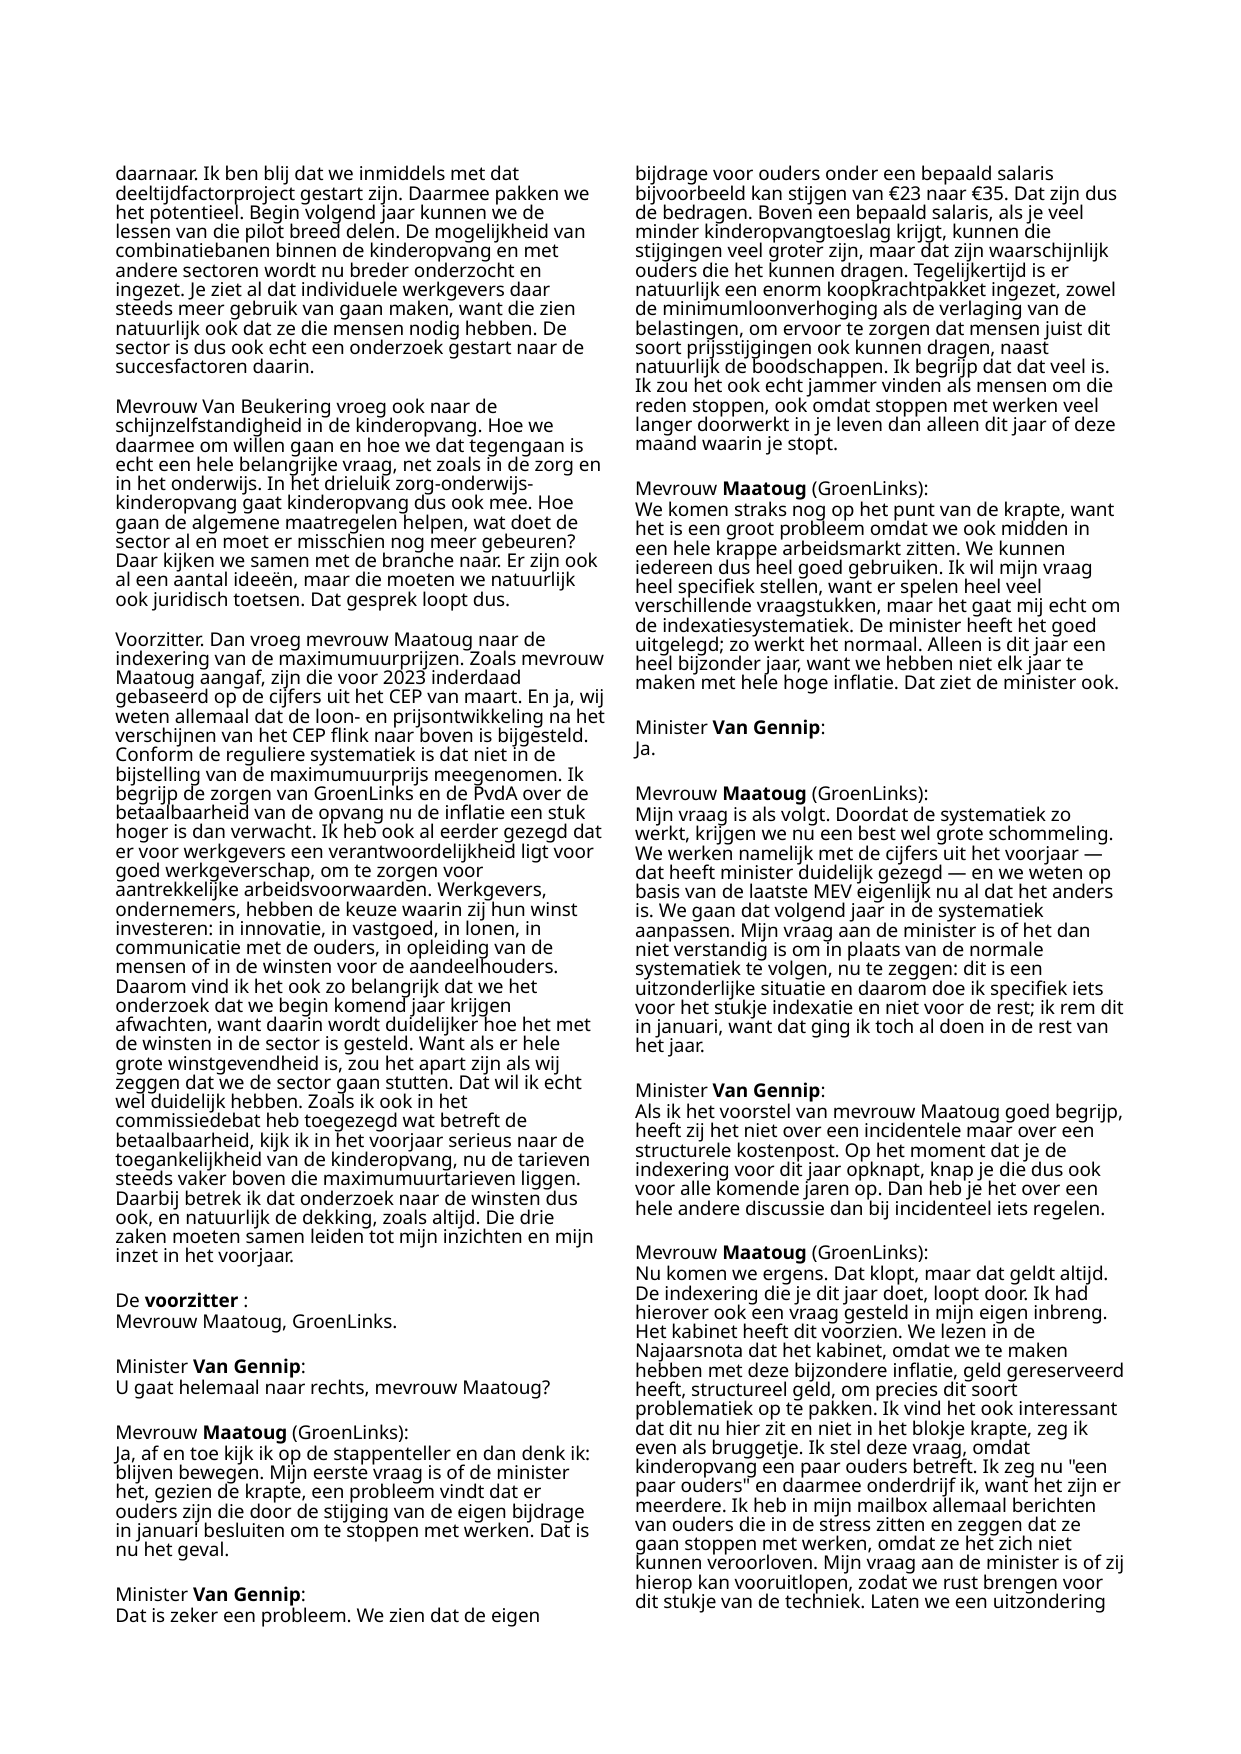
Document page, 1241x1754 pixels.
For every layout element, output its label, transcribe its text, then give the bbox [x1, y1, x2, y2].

text Minister Van Gennip: [115, 1581, 605, 1607]
text Als ik het voorstel van mevrouw Maatoug goed begrijp, heeft zij het niet over een incidentele maar over een structurele kostenpost. Op het moment dat je de indexering voor dit jaar opknapt, knap je die dus ook voor alle komende jaren op. Dan heb je het over een hele andere discussie dan bij incidenteel iets regelen. [635, 1103, 1125, 1219]
text Minister Van Gennip: [635, 1077, 1125, 1103]
text Nu komen we ergens. Dat klopt, maar dat geldt altijd. De indexering die je dit jaar doet, loopt door. Ik had hierover ook een vraag gesteld in mijn eigen inbreng. Het kabinet heeft dit voorzien. We lezen in de Najaarsnota dat het kabinet, omdat we te maken hebben met deze bijzondere inflatie, geld gereserveerd heeft, structureel geld, om precies dit soort problematiek op te pakken. Ik vind het ook interessant dat dit nu hier zit en niet in het blokje krapte, zeg ik even als bruggetje. Ik stel deze vraag, omdat kinderopvang een paar ouders betreft. Ik zeg nu "een paar ouders" en daarmee onderdrijf ik, want het zijn er meerdere. Ik heb in mijn mailbox allemaal berichten van ouders die in de stress zitten en zeggen dat ze gaan stoppen met werken, omdat ze het zich niet kunnen veroorloven. Mijn vraag aan de minister is of zij hierop kan vooruitlopen, zodat we rust brengen voor dit stukje van de techniek. Laten we een uitzondering [635, 1265, 1125, 1612]
text Ja, af en toe kijk ik op de stappenteller en dan denk ik: blijven bewegen. Mijn eerste vraag is of de minister het, gezien de krapte, een probleem vindt dat er ouders zijn die door de stijging van de eigen bijdrage in januari besluiten om te stoppen met werken. Dat is nu het geval. [115, 1445, 605, 1561]
text We komen straks nog op het punt van de krapte, want het is een groot probleem omdat we ook midden in een hele krappe arbeidsmarkt zitten. We kunnen iedereen dus heel goed gebruiken. Ik wil mijn vraag heel specifiek stellen, want er spelen heel veel verschillende vraagstukken, maar het gaat mij echt om de indexatiesystematiek. De minister heeft het goed uitgelegd; zo werkt het normaal. Alleen is dit jaar een heel bijzonder jaar, want we hebben niet elk jaar te maken met hele hoge inflatie. Dat ziet de minister ook. [635, 501, 1125, 694]
text Minister Van Gennip: [635, 714, 1125, 740]
text Mevrouw Maatoug (GroenLinks): [635, 1239, 1125, 1265]
text Voorzitter. Dan vroeg mevrouw Maatoug naar de indexering van de maximumuurprijzen. Zoals mevrouw Maatoug aangaf, zijn die voor 2023 inderdaad gebaseerd op de cijfers uit het CEP van maart. En ja, wij weten allemaal dat de loon- en prijsontwikkeling na het verschijnen van het CEP flink naar boven is bijgesteld. Conform de reguliere systematiek is dat niet in de bijstelling van de maximumuurprijs meegenomen. Ik begrijp de zorgen van GroenLinks en de PvdA over de betaalbaarheid van de opvang nu de inflatie een stuk hoger is dan verwacht. Ik heb ook al eerder gezegd dat er voor werkgevers een verantwoordelijkheid ligt voor goed werkgeverschap, om te zorgen voor aantrekkelijke arbeidsvoorwaarden. Werkgevers, ondernemers, hebben de keuze waarin zij hun winst investeren: in innovatie, in vastgoed, in lonen, in communicatie met de ouders, in opleiding van de mensen of in de winsten voor de aandeelhouders. Daarom vind ik het ook zo belangrijk dat we het onderzoek dat we begin komend jaar krijgen afwachten, want daarin wordt duidelijker hoe het met de winsten in de sector is gesteld. Want als er hele grote winstgevendheid is, zou het apart zijn als wij zeggen dat we de sector gaan stutten. Dat wil ik echt wel duidelijk hebben. Zoals ik ook in het commissiedebat heb toegezegd wat betreft de betaalbaarheid, kijk ik in het voorjaar serieus naar de toegankelijkheid van de kinderopvang, nu de tarieven steeds vaker boven die maximumuurtarieven liggen. Daarbij betrek ik dat onderzoek naar de winsten dus ook, en natuurlijk de dekking, zoals altijd. Die drie zaken moeten samen leiden tot mijn inzichten en mijn inzet in het voorjaar. [115, 631, 605, 1267]
text Dat is zeker een probleem. We zien dat de eigen [115, 1607, 605, 1626]
text Minister Van Gennip: [115, 1353, 605, 1379]
text Mevrouw Van Beukering vroeg ook naar de schijnzelfstandigheid in de kinderopvang. Hoe we daarmee om willen gaan en hoe we dat tegengaan is echt een hele belangrijke vraag, net zoals in de zorg en in het onderwijs. In het drieluik zorg-onderwijs-kinderopvang gaat kinderopvang dus ook mee. Hoe gaan de algemene maatregelen helpen, wat doet de sector al en moet er misschien nog meer gebeuren? Daar kijken we samen met de branche naar. Er zijn ook al een aantal ideeën, maar die moeten we natuurlijk ook juridisch toetsen. Dat gesprek loopt dus. [115, 398, 605, 610]
text Ja. [635, 740, 1125, 759]
text U gaat helemaal naar rechts, mevrouw Maatoug? [115, 1379, 605, 1398]
text Mevrouw Maatoug (GroenLinks): [635, 475, 1125, 501]
text bijdrage voor ouders onder een bepaald salaris bijvoorbeeld kan stijgen van €23 naar €35. Dat zijn dus de bedragen. Boven een bepaald salaris, als je veel minder kinderopvangtoeslag krijgt, kunnen die stijgingen veel groter zijn, maar dat zijn waarschijnlijk ouders die het kunnen dragen. Tegelijkertijd is er natuurlijk een enorm koopkrachtpakket ingezet, zowel de minimumloonverhoging als de verlaging van de belastingen, om ervoor te zorgen dat mensen juist dit soort prijsstijgingen ook kunnen dragen, naast natuurlijk de boodschappen. Ik begrijp dat dat veel is. Ik zou het ook echt jammer vinden als mensen om die reden stoppen, ook omdat stoppen met werken veel langer doorwerkt in je leven dan alleen dit jaar of deze maand waarin je stopt. [635, 165, 1125, 454]
text Mevrouw Maatoug, GroenLinks. [115, 1313, 605, 1332]
text Mevrouw Maatoug (GroenLinks): [115, 1419, 605, 1445]
text Mijn vraag is als volgt. Doordat de systematiek zo werkt, krijgen we nu een best wel grote schommeling. We werken namelijk met de cijfers uit het voorjaar — dat heeft minister duidelijk gezegd — en we weten op basis van de laatste MEV eigenlijk nu al dat het anders is. We gaan dat volgend jaar in de systematiek aanpassen. Mijn vraag aan de minister is of het dan niet verstandig is om in plaats van de normale systematiek te volgen, nu te zeggen: dit is een uitzonderlijke situatie en daarom doe ik specifiek iets voor het stukje indexatie en niet voor de rest; ik rem dit in januari, want dat ging ik toch al doen in de rest van het jaar. [635, 806, 1125, 1057]
text daarnaar. Ik ben blij dat we inmiddels met dat deeltijdfactorproject gestart zijn. Daarmee pakken we het potentieel. Begin volgend jaar kunnen we de lessen van die pilot breed delen. De mogelijkheid van combinatiebanen binnen de kinderopvang en met andere sectoren wordt nu breder onderzocht en ingezet. Je ziet al dat individuele werkgevers daar steeds meer gebruik van gaan maken, want die zien natuurlijk ook dat ze die mensen nodig hebben. De sector is dus ook echt een onderzoek gestart naar de succesfactoren daarin. [115, 165, 605, 377]
text Mevrouw Maatoug (GroenLinks): [635, 780, 1125, 806]
text De voorzitter : [115, 1287, 605, 1313]
